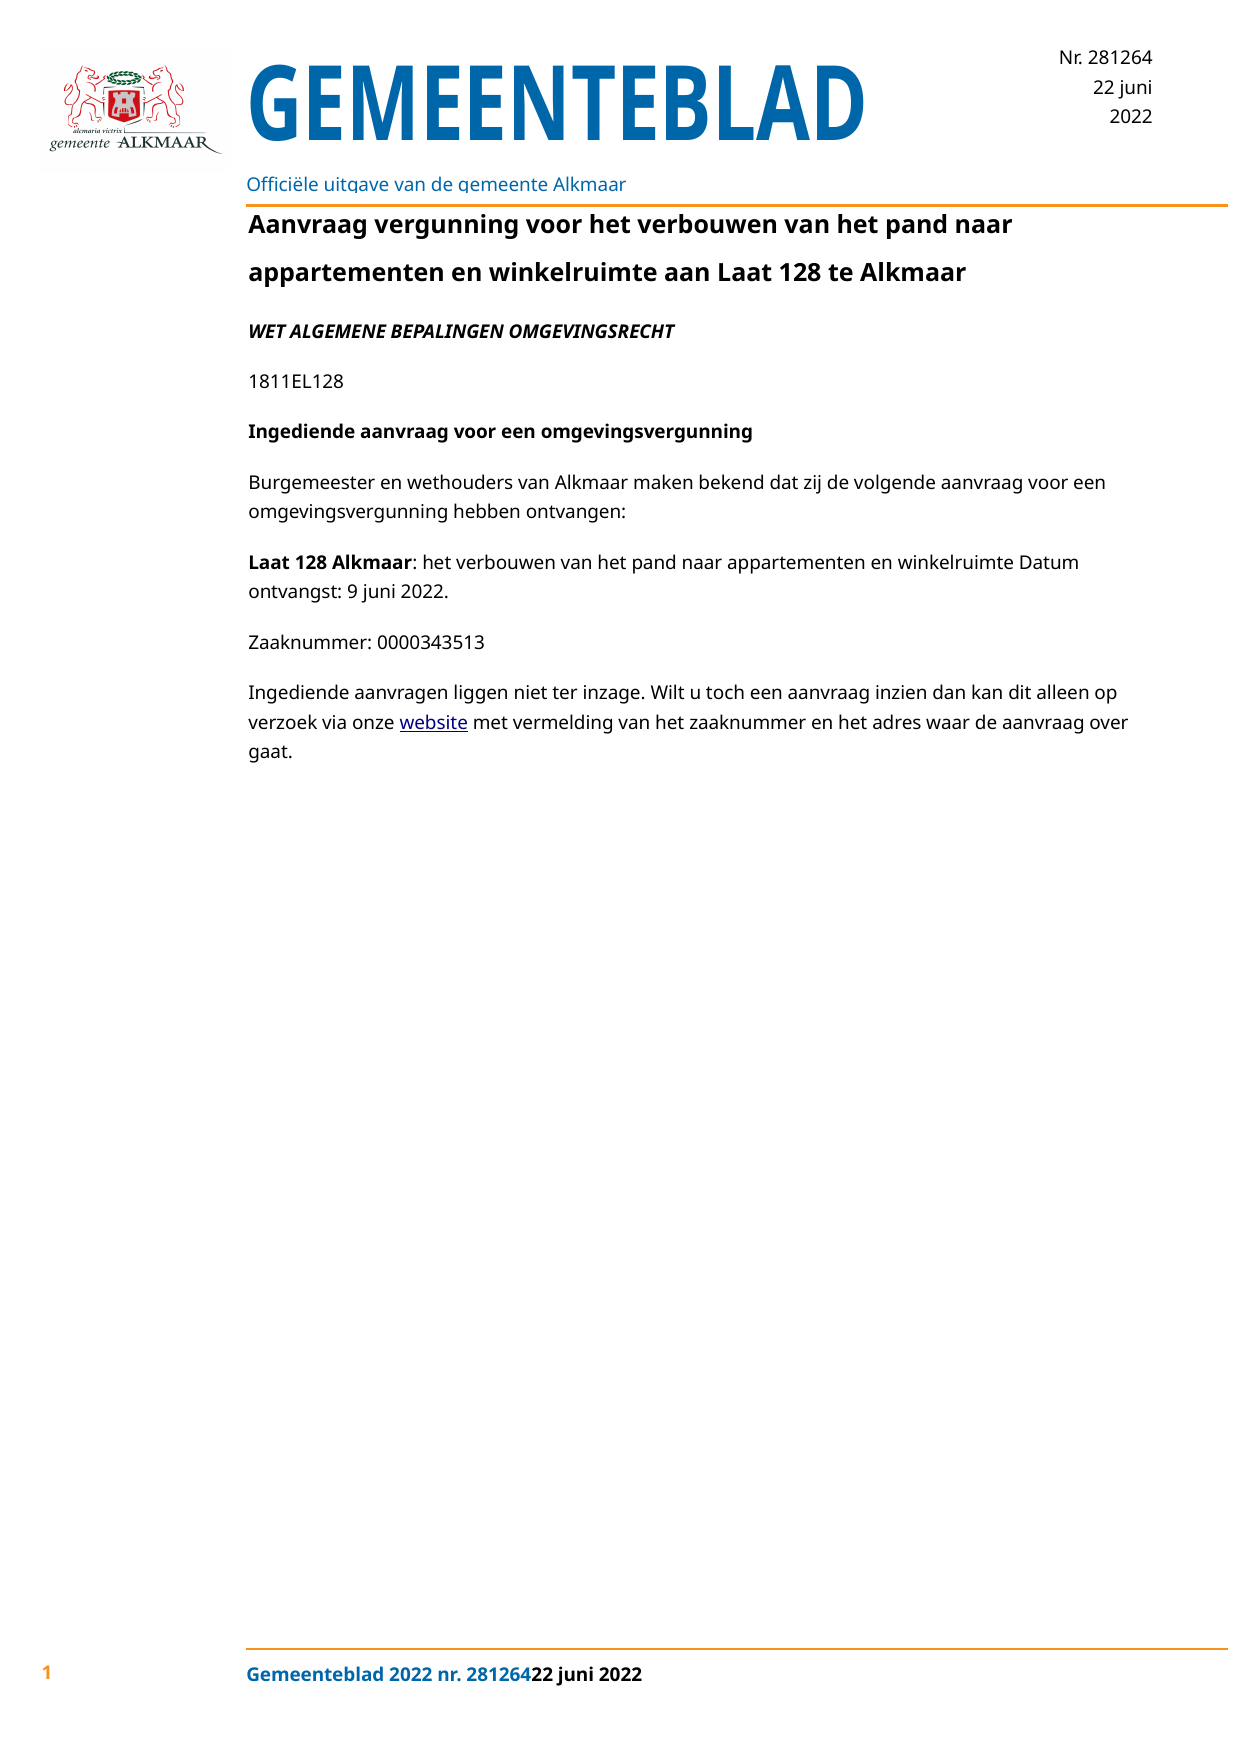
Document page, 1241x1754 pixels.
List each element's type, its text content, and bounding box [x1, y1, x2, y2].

text Zaaknummer: 0000343513 [248, 629, 1152, 655]
text Burgemeester en wethouders van Alkmaar maken bekend dat zij de volgende aanvraag voor een omgevingsvergunning hebben ontvangen: [248, 469, 1152, 524]
text Ingediende aanvraag voor een omgevingsvergunning [248, 419, 1152, 444]
text 1811EL128 [248, 368, 1152, 394]
text Ingediende aanvragen liggen niet ter inzage. Wilt u toch een aanvraag inzien dan kan dit alleen op verzoek via onze website met vermelding van het zaaknummer en het adres waar de aanvraag over gaat. [248, 679, 1152, 764]
text Laat 128 Alkmaar: het verbouwen van het pand naar appartementen en winkelruimte Datum ontvangst: 9 juni 2022. [248, 549, 1152, 604]
text Aanvraag vergunning voor het verbouwen van het pand naar appartementen en winkelruimte aan Laat 128 te Alkmaar [248, 207, 1152, 288]
picture [41, 47, 231, 172]
text WET ALGEMENE BEPALINGEN OMGEVINGSRECHT [248, 318, 1152, 344]
